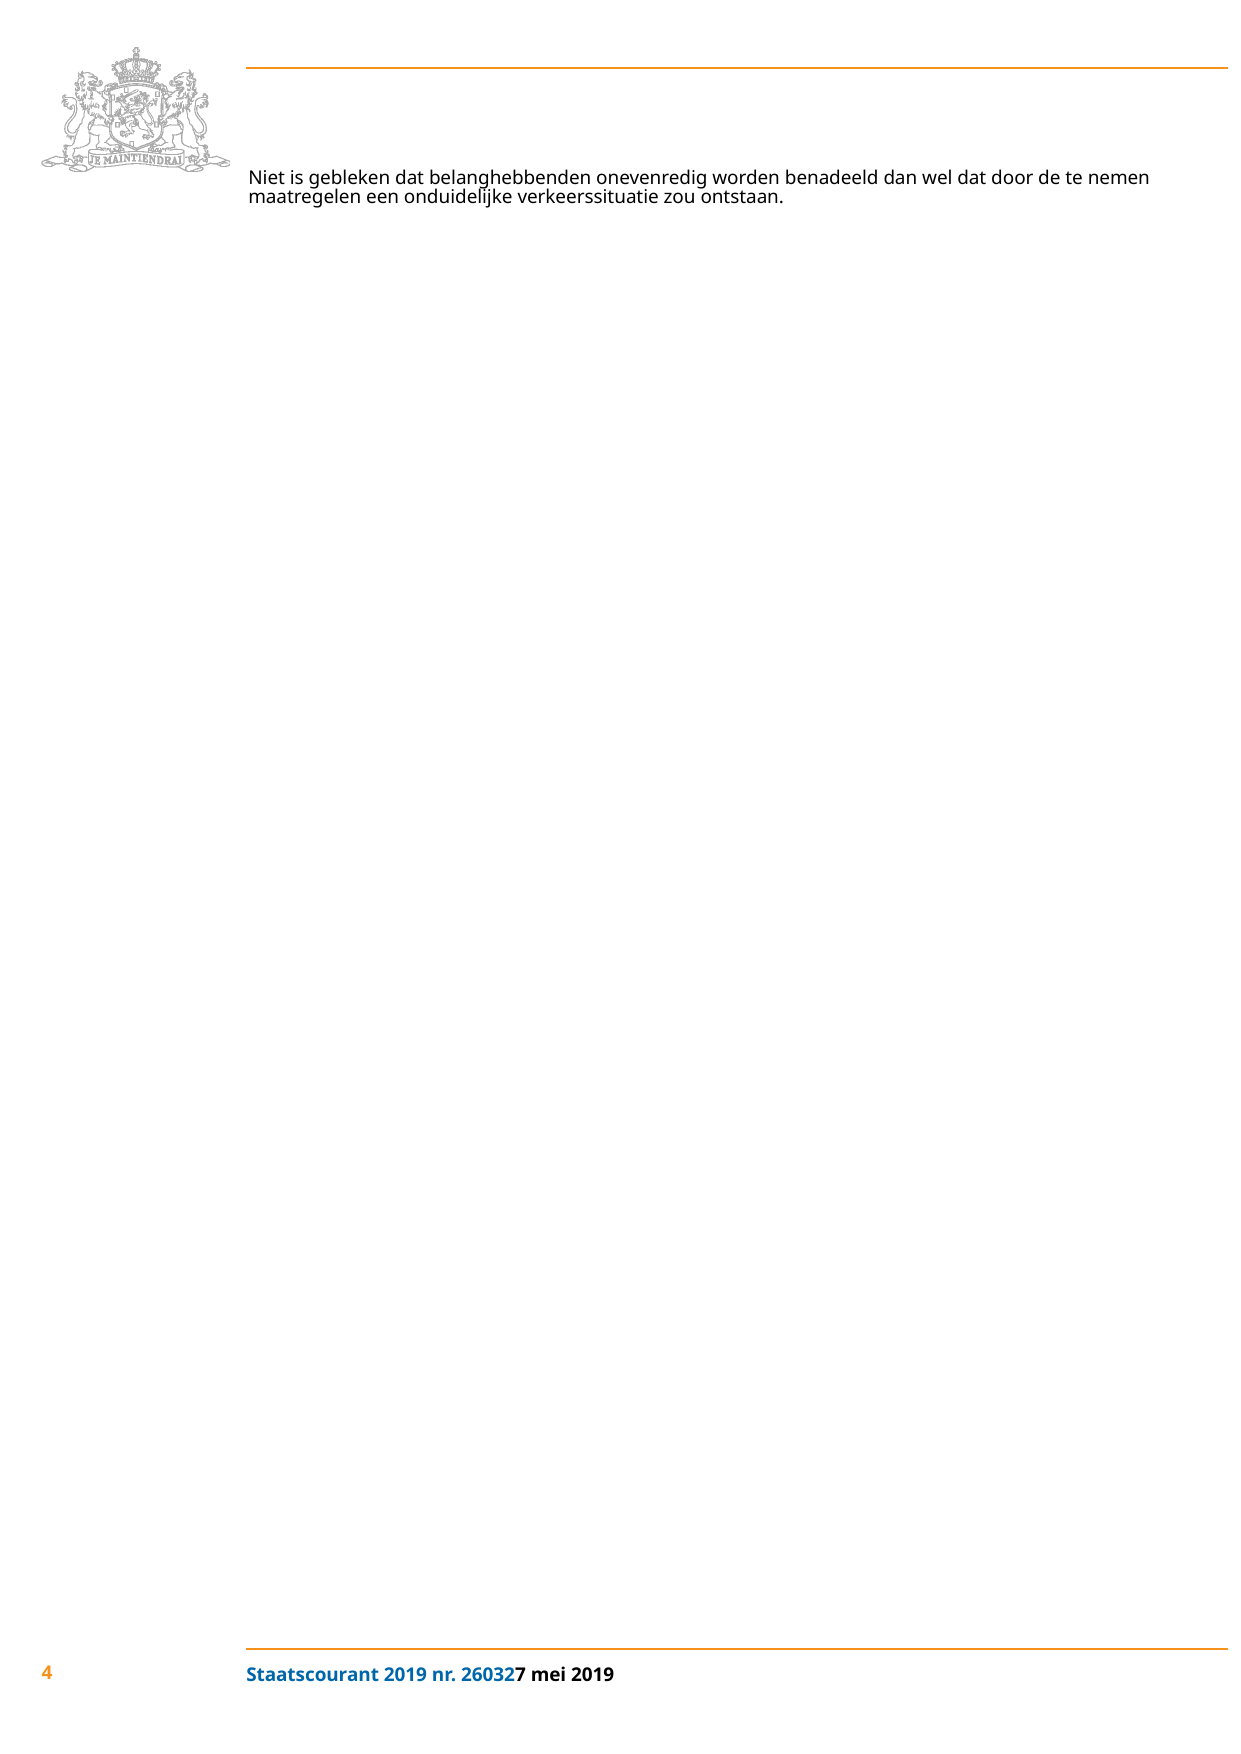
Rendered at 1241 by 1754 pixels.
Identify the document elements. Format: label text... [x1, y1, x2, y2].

text Niet is gebleken dat belanghebbenden onevenredig worden benadeeld dan wel dat door de te nemen maatregelen een onduidelijke verkeerssituatie zou ontstaan. [248, 169, 1152, 207]
picture [41, 47, 231, 172]
